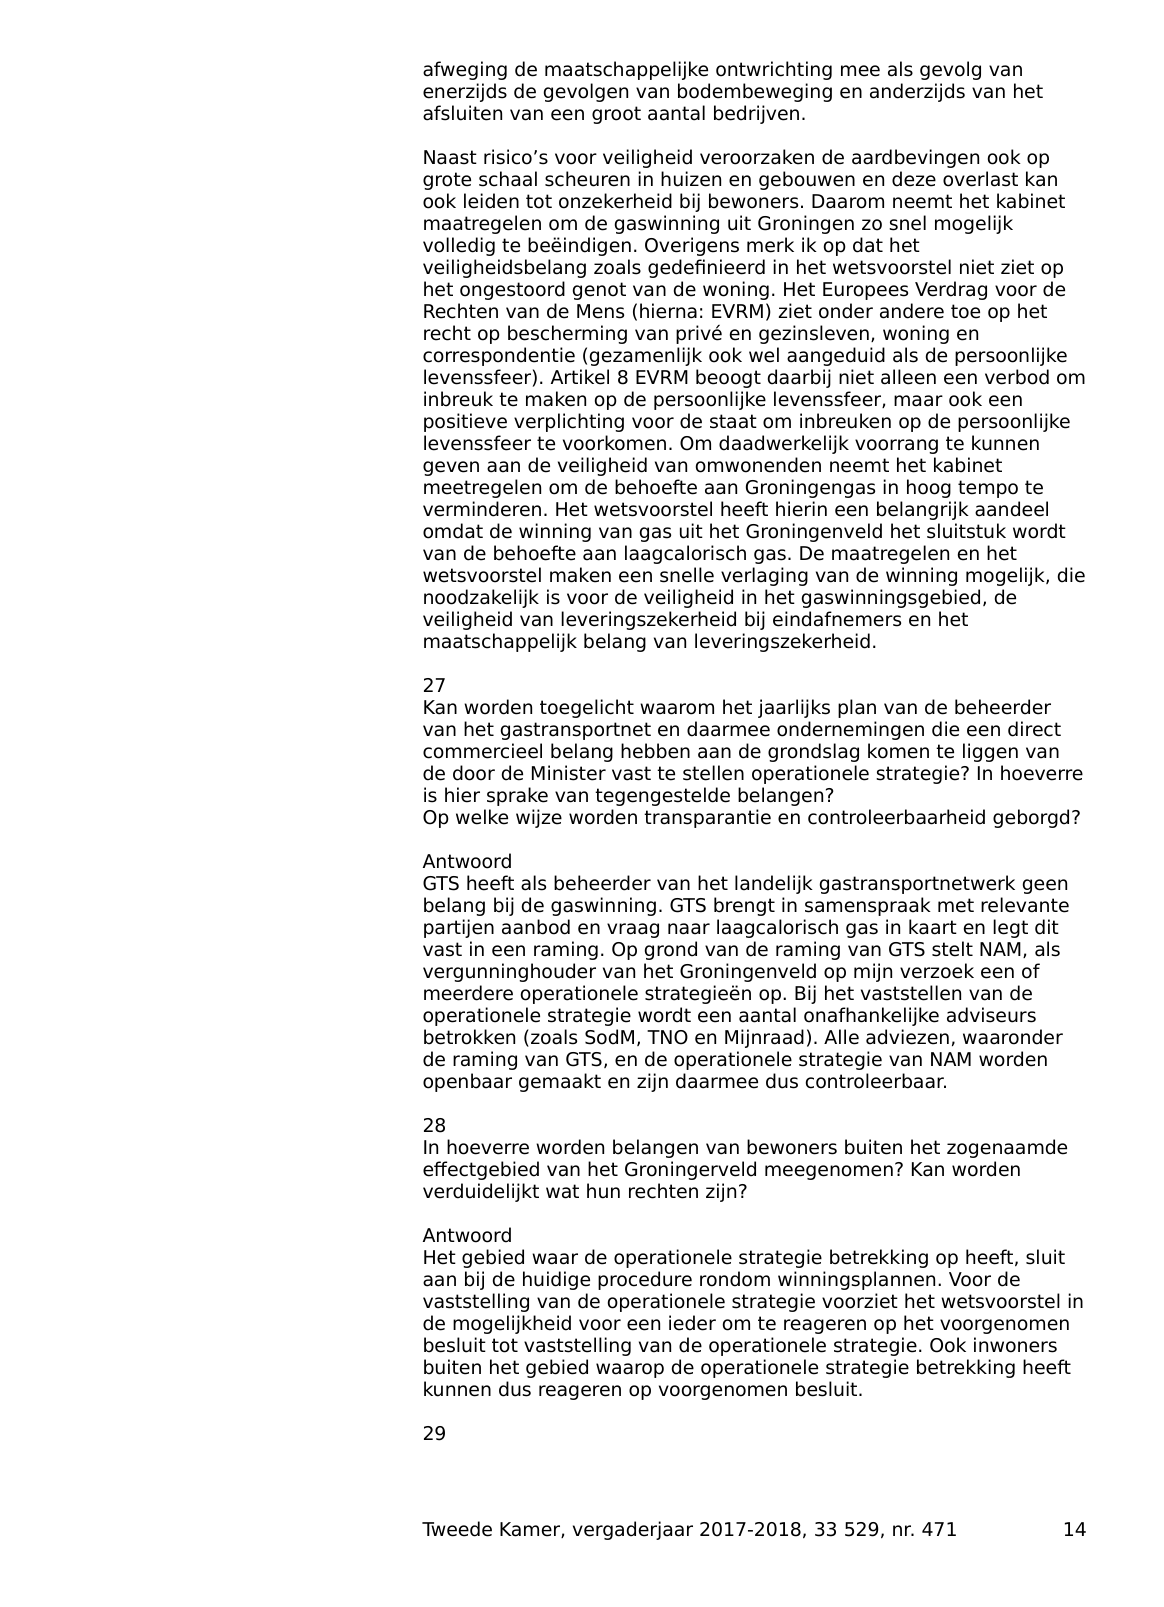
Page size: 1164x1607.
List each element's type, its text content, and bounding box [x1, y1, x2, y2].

text afweging de maatschappelijke ontwrichting mee als gevolg van enerzijds de gevolgen van bodembeweging en anderzijds van het afsluiten van een groot aantal bedrijven. [422, 59, 1087, 125]
text Naast risico’s voor veiligheid veroorzaken de aardbevingen ook op grote schaal scheuren in huizen en gebouwen en deze overlast kan ook leiden tot onzekerheid bij bewoners. Daarom neemt het kabinet maatregelen om de gaswinning uit Groningen zo snel mogelijk volledig te beëindigen. Overigens merk ik op dat het veiligheidsbelang zoals gedefinieerd in het wetsvoorstel niet ziet op het ongestoord genot van de woning. Het Europees Verdrag voor de Rechten van de Mens (hierna: EVRM) ziet onder andere toe op het recht op bescherming van privé en gezinsleven, woning en correspondentie (gezamenlijk ook wel aangeduid als de persoonlijke levenssfeer). Artikel 8 EVRM beoogt daarbij niet alleen een verbod om inbreuk te maken op de persoonlijke levenssfeer, maar ook een positieve verplichting voor de staat om inbreuken op de persoonlijke levenssfeer te voorkomen. Om daadwerkelijk voorrang te kunnen geven aan de veiligheid van omwonenden neemt het kabinet meetregelen om de behoefte aan Groningengas in hoog tempo te verminderen. Het wetsvoorstel heeft hierin een belangrijk aandeel omdat de winning van gas uit het Groningenveld het sluitstuk wordt van de behoefte aan laagcalorisch gas. De maatregelen en het wetsvoorstel maken een snelle verlaging van de winning mogelijk, die noodzakelijk is voor de veiligheid in het gaswinningsgebied, de veiligheid van leveringszekerheid bij eindafnemers en het maatschappelijk belang van leveringszekerheid. [422, 147, 1087, 653]
text Het gebied waar de operationele strategie betrekking op heeft, sluit aan bij de huidige procedure rondom winningsplannen. Voor de vaststelling van de operationele strategie voorziet het wetsvoorstel in de mogelijkheid voor een ieder om te reageren op het voorgenomen besluit tot vaststelling van de operationele strategie. Ook inwoners buiten het gebied waarop de operationele strategie betrekking heeft kunnen dus reageren op voorgenomen besluit. [422, 1247, 1087, 1401]
text Antwoord [422, 851, 1087, 873]
text 29 [422, 1423, 1087, 1445]
text Kan worden toegelicht waarom het jaarlijks plan van de beheerder van het gastransportnet en daarmee ondernemingen die een direct commercieel belang hebben aan de grondslag komen te liggen van de door de Minister vast te stellen operationele strategie? In hoeverre is hier sprake van tegengestelde belangen? [422, 697, 1087, 807]
text 28 [422, 1115, 1087, 1137]
text In hoeverre worden belangen van bewoners buiten het zogenaamde effectgebied van het Groningerveld meegenomen? Kan worden verduidelijkt wat hun rechten zijn? [422, 1137, 1087, 1203]
text Op welke wijze worden transparantie en controleerbaarheid geborgd? [422, 807, 1087, 829]
text GTS heeft als beheerder van het landelijk gastransportnetwerk geen belang bij de gaswinning. GTS brengt in samenspraak met relevante partijen aanbod en vraag naar laagcalorisch gas in kaart en legt dit vast in een raming. Op grond van de raming van GTS stelt NAM, als vergunninghouder van het Groningenveld op mijn verzoek een of meerdere operationele strategieën op. Bij het vaststellen van de operationele strategie wordt een aantal onafhankelijke adviseurs betrokken (zoals SodM, TNO en Mijnraad). Alle adviezen, waaronder de raming van GTS, en de operationele strategie van NAM worden openbaar gemaakt en zijn daarmee dus controleerbaar. [422, 873, 1087, 1093]
text 27 [422, 675, 1087, 697]
text Antwoord [422, 1225, 1087, 1247]
